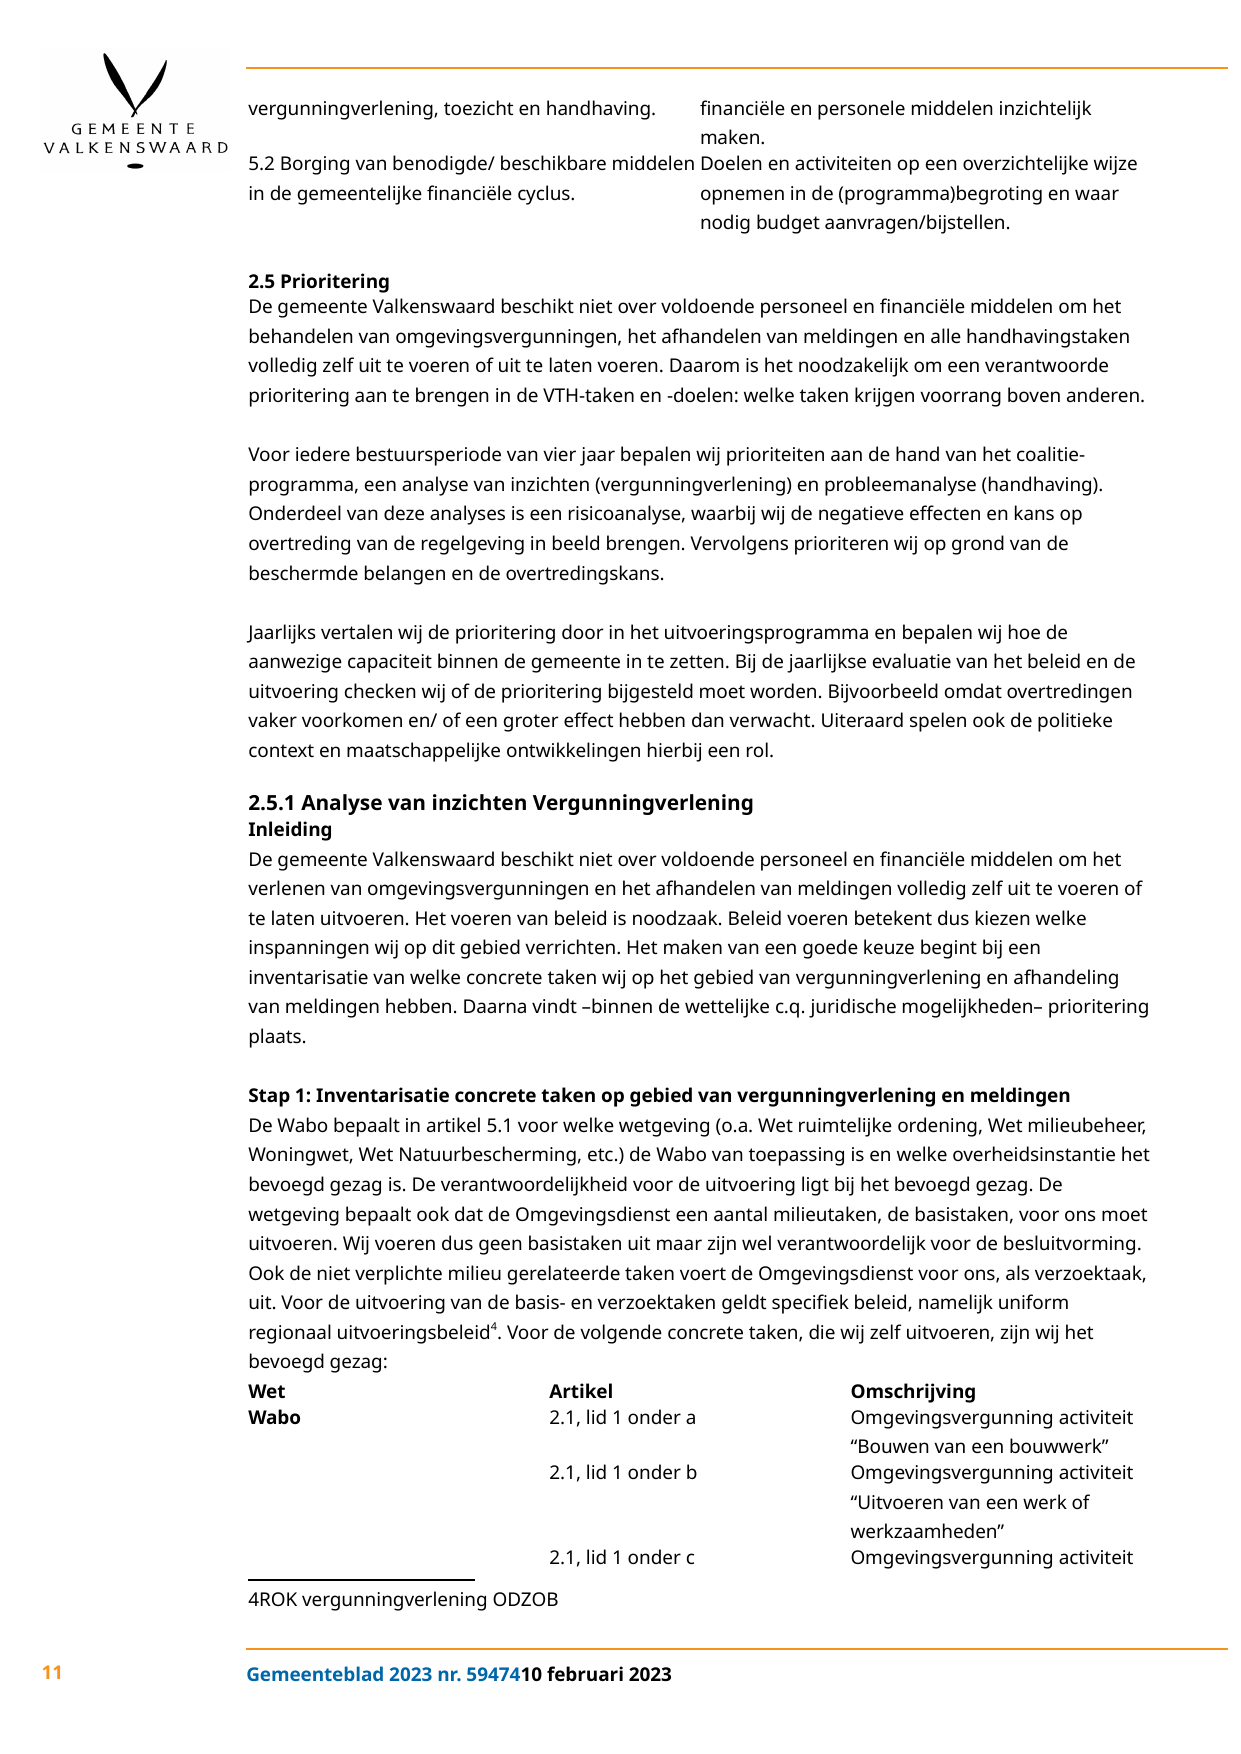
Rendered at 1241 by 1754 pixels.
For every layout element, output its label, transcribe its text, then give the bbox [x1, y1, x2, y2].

table_header Wet [248, 1378, 549, 1404]
picture [41, 47, 231, 172]
text De gemeente Valkenswaard beschikt niet over voldoende personeel en financiële middelen om het behandelen van omgevingsvergunningen, het afhandelen van meldingen en alle handhavingstaken volledig zelf uit te voeren of uit te laten voeren. Daarom is het noodzakelijk om een verantwoorde prioritering aan te brengen in de VTH-taken en -doelen: welke taken krijgen voorrang boven anderen. [248, 293, 1152, 408]
table_cell Omgevingsvergunning activiteit “Bouwen van een bouwwerk” [850, 1404, 1152, 1459]
table_cell Omgevingsvergunning activiteit [850, 1544, 1152, 1570]
table_cell Wabo [248, 1404, 549, 1459]
table_header Artikel [549, 1378, 850, 1404]
text Stap 1: Inventarisatie concrete taken op gebied van vergunningverlening en meldingen [248, 1082, 1152, 1108]
text 2.5.1 Analyse van inzichten Vergunningverlening [248, 788, 1152, 816]
text Jaarlijks vertalen wij de prioritering door in het uitvoeringsprogramma en bepalen wij hoe de aanwezige capaciteit binnen de gemeente in te zetten. Bij de jaarlijkse evaluatie van het beleid en de uitvoering checken wij of de prioritering bijgesteld moet worden. Bijvoorbeeld omdat overtredingen vaker voorkomen en/ of een groter effect hebben dan verwacht. Uiteraard spelen ook de politieke context en maatschappelijke ontwikkelingen hierbij een rol. [248, 619, 1152, 763]
table_cell Doelen en activiteiten op een overzichtelijke wijze opnemen in de (programma)begroting en waar nodig budget aanvragen/bijstellen. [700, 150, 1152, 235]
table_cell 2.1, lid 1 onder c [549, 1544, 850, 1570]
text Inleiding [248, 816, 1152, 842]
table_cell Omgevingsvergunning activiteit “Uitvoeren van een werk of werkzaamheden” [850, 1459, 1152, 1544]
table_cell 2.1, lid 1 onder a [549, 1404, 850, 1459]
text De gemeente Valkenswaard beschikt niet over voldoende personeel en financiële middelen om het verlenen van omgevingsvergunningen en het afhandelen van meldingen volledig zelf uit te voeren of te laten uitvoeren. Het voeren van beleid is noodzaak. Beleid voeren betekent dus kiezen welke inspanningen wij op dit gebied verrichten. Het maken van een goede keuze begint bij een inventarisatie van welke concrete taken wij op het gebied van vergunningverlening en afhandeling van meldingen hebben. Daarna vindt –binnen de wettelijke c.q. juridische mogelijkheden– prioritering plaats. [248, 846, 1152, 1049]
table_cell [248, 1459, 549, 1544]
table_cell 5.2 Borging van benodigde/ beschikbare middelen in de gemeentelijke financiële cyclus. [248, 150, 700, 235]
text Voor iedere bestuursperiode van vier jaar bepalen wij prioriteiten aan de hand van het coalitie- programma, een analyse van inzichten (vergunningverlening) en probleemanalyse (handhaving). Onderdeel van deze analyses is een risicoanalyse, waarbij wij de negatieve effecten en kans op overtreding van de regelgeving in beeld brengen. Vervolgens prioriteren wij op grond van de beschermde belangen en de overtredingskans. [248, 441, 1152, 586]
text 2.5 Prioritering [248, 268, 1152, 293]
text De Wabo bepaalt in artikel 5.1 voor welke wetgeving (o.a. Wet ruimtelijke ordening, Wet milieubeheer, Woningwet, Wet Natuurbescherming, etc.) de Wabo van toepassing is en welke overheidsinstantie het bevoegd gezag is. De verantwoordelijkheid voor de uitvoering ligt bij het bevoegd gezag. De wetgeving bepaalt ook dat de Omgevingsdienst een aantal milieutaken, de basistaken, voor ons moet uitvoeren. Wij voeren dus geen basistaken uit maar zijn wel verantwoordelijk voor de besluitvorming. Ook de niet verplichte milieu gerelateerde taken voert de Omgevingsdienst voor ons, als verzoektaak, uit. Voor de uitvoering van de basis- en verzoektaken geldt specifiek beleid, namelijk uniform regionaal uitvoeringsbeleid. Voor de volgende concrete taken, die wij zelf uitvoeren, zijn wij het bevoegd gezag: [248, 1112, 1152, 1374]
table_cell 2.1, lid 1 onder b [549, 1459, 850, 1544]
text ROK vergunningverlening ODZOB [248, 1586, 1152, 1612]
table_header Omschrijving [850, 1378, 1152, 1404]
table_cell [248, 1544, 549, 1570]
table_cell financiële en personele middelen inzichtelijk maken. [700, 95, 1152, 150]
table_cell vergunningverlening, toezicht en handhaving. [248, 95, 700, 150]
